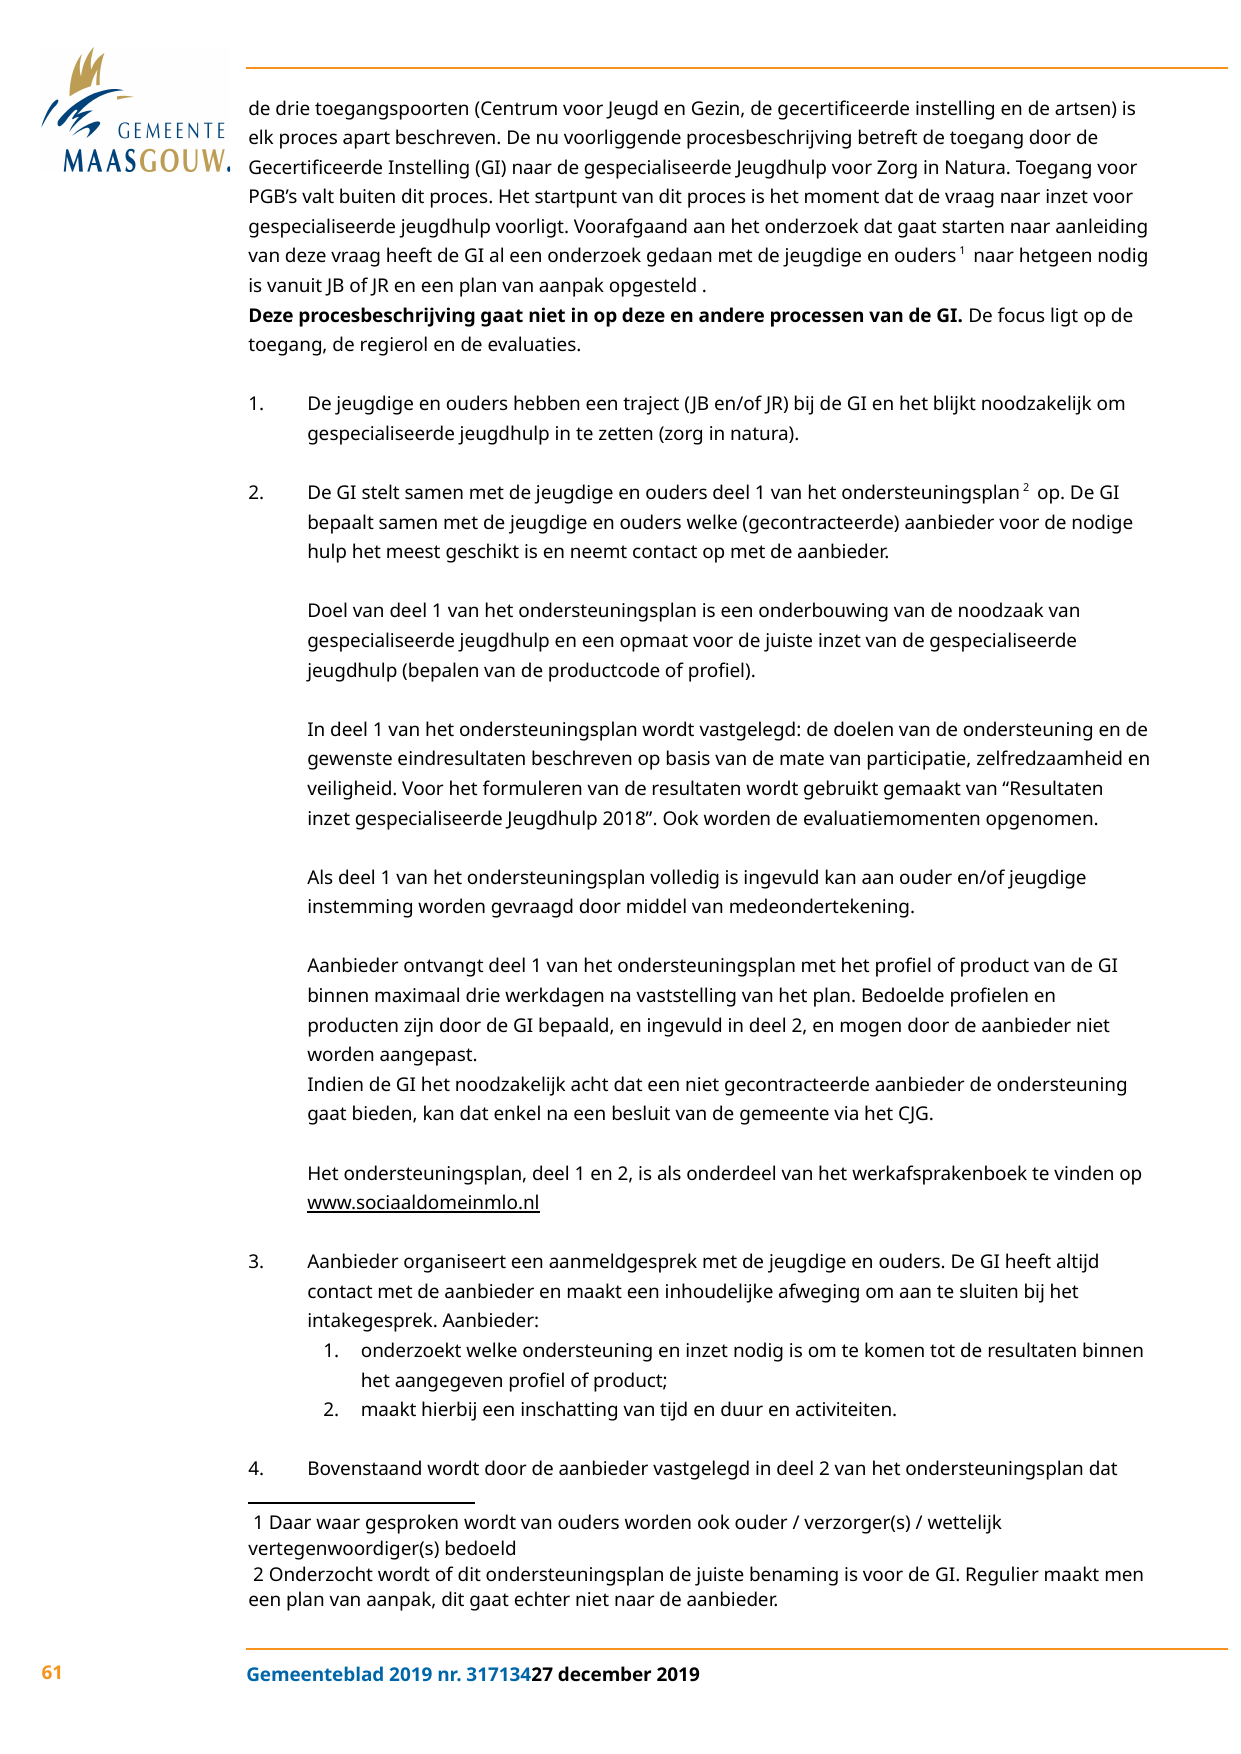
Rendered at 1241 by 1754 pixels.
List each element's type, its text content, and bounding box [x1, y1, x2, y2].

list In deel 1 van het ondersteuningsplan wordt vastgelegd: de doelen van de ondersteuning en de gewenste eindresultaten beschreven op basis van de mate van participatie, zelfredzaamheid en veiligheid. Voor het formuleren van de resultaten wordt gebruikt gemaakt van “Resultaten inzet gespecialiseerde Jeugdhulp 2018”. Ook worden de evaluatiemomenten opgenomen. [248, 716, 1152, 831]
list De jeugdige en ouders hebben een traject (JB en/of JR) bij de GI en het blijkt noodzakelijk om gespecialiseerde jeugdhulp in te zetten (zorg in natura). [248, 391, 1152, 446]
list Onderzocht wordt of dit ondersteuningsplan de juiste benaming is voor de GI. Regulier maakt men een plan van aanpak, dit gaat echter niet naar de aanbieder. [248, 1561, 1152, 1612]
list De GI stelt samen met de jeugdige en ouders deel 1 van het ondersteuningsplan op. De GI bepaalt samen met de jeugdige en ouders welke (gecontracteerde) aanbieder voor de nodige hulp het meest geschikt is en neemt contact op met de aanbieder. [248, 479, 1152, 564]
list onderzoekt welke ondersteuning en inzet nodig is om te komen tot de resultaten binnen het aangegeven profiel of product; [323, 1337, 1152, 1393]
picture [41, 47, 231, 172]
text Daar waar gesproken wordt van ouders worden ook ouder / verzorger(s) / wettelijk vertegenwoordiger(s) bedoeld [248, 1509, 1152, 1561]
text de drie toegangspoorten (Centrum voor Jeugd en Gezin, de gecertificeerde instelling en de artsen) is elk proces apart beschreven. De nu voorliggende procesbeschrijving betreft de toegang door de Gecertificeerde Instelling (GI) naar de gespecialiseerde Jeugdhulp voor Zorg in Natura. Toegang voor PGB’s valt buiten dit proces. Het startpunt van dit proces is het moment dat de vraag naar inzet voor gespecialiseerde jeugdhulp voorligt. Voorafgaand aan het onderzoek dat gaat starten naar aanleiding van deze vraag heeft de GI al een onderzoek gedaan met de jeugdige en ouders naar hetgeen nodig is vanuit JB of JR en een plan van aanpak opgesteld . [248, 95, 1152, 298]
list maakt hierbij een inschatting van tijd en duur en activiteiten. [323, 1396, 1152, 1422]
list Het ondersteuningsplan, deel 1 en 2, is als onderdeel van het werkafsprakenboek te vinden op www.sociaaldomeinmlo.nl [248, 1160, 1152, 1215]
list Aanbieder ontvangt deel 1 van het ondersteuningsplan met het profiel of product van de GI binnen maximaal drie werkdagen na vaststelling van het plan. Bedoelde profielen en producten zijn door de GI bepaald, en ingevuld in deel 2, en mogen door de aanbieder niet worden aangepast. [248, 953, 1152, 1067]
list Doel van deel 1 van het ondersteuningsplan is een onderbouwing van de noodzaak van gespecialiseerde jeugdhulp en een opmaat voor de juiste inzet van de gespecialiseerde jeugdhulp (bepalen van de productcode of profiel). [248, 598, 1152, 683]
text Deze procesbeschrijving gaat niet in op deze en andere processen van de GI. De focus ligt op de toegang, de regierol en de evaluaties. [248, 302, 1152, 357]
list Indien de GI het noodzakelijk acht dat een niet gecontracteerde aanbieder de ondersteuning gaat bieden, kan dat enkel na een besluit van de gemeente via het CJG. [248, 1071, 1152, 1126]
list Als deel 1 van het ondersteuningsplan volledig is ingevuld kan aan ouder en/of jeugdige instemming worden gevraagd door middel van medeondertekening. [248, 864, 1152, 919]
list Bovenstaand wordt door de aanbieder vastgelegd in deel 2 van het ondersteuningsplan dat [248, 1456, 1152, 1481]
list Aanbieder organiseert een aanmeldgesprek met de jeugdige en ouders. De GI heeft altijd contact met de aanbieder en maakt een inhoudelijke afweging om aan te sluiten bij het intakegesprek. Aanbieder: [248, 1248, 1152, 1333]
